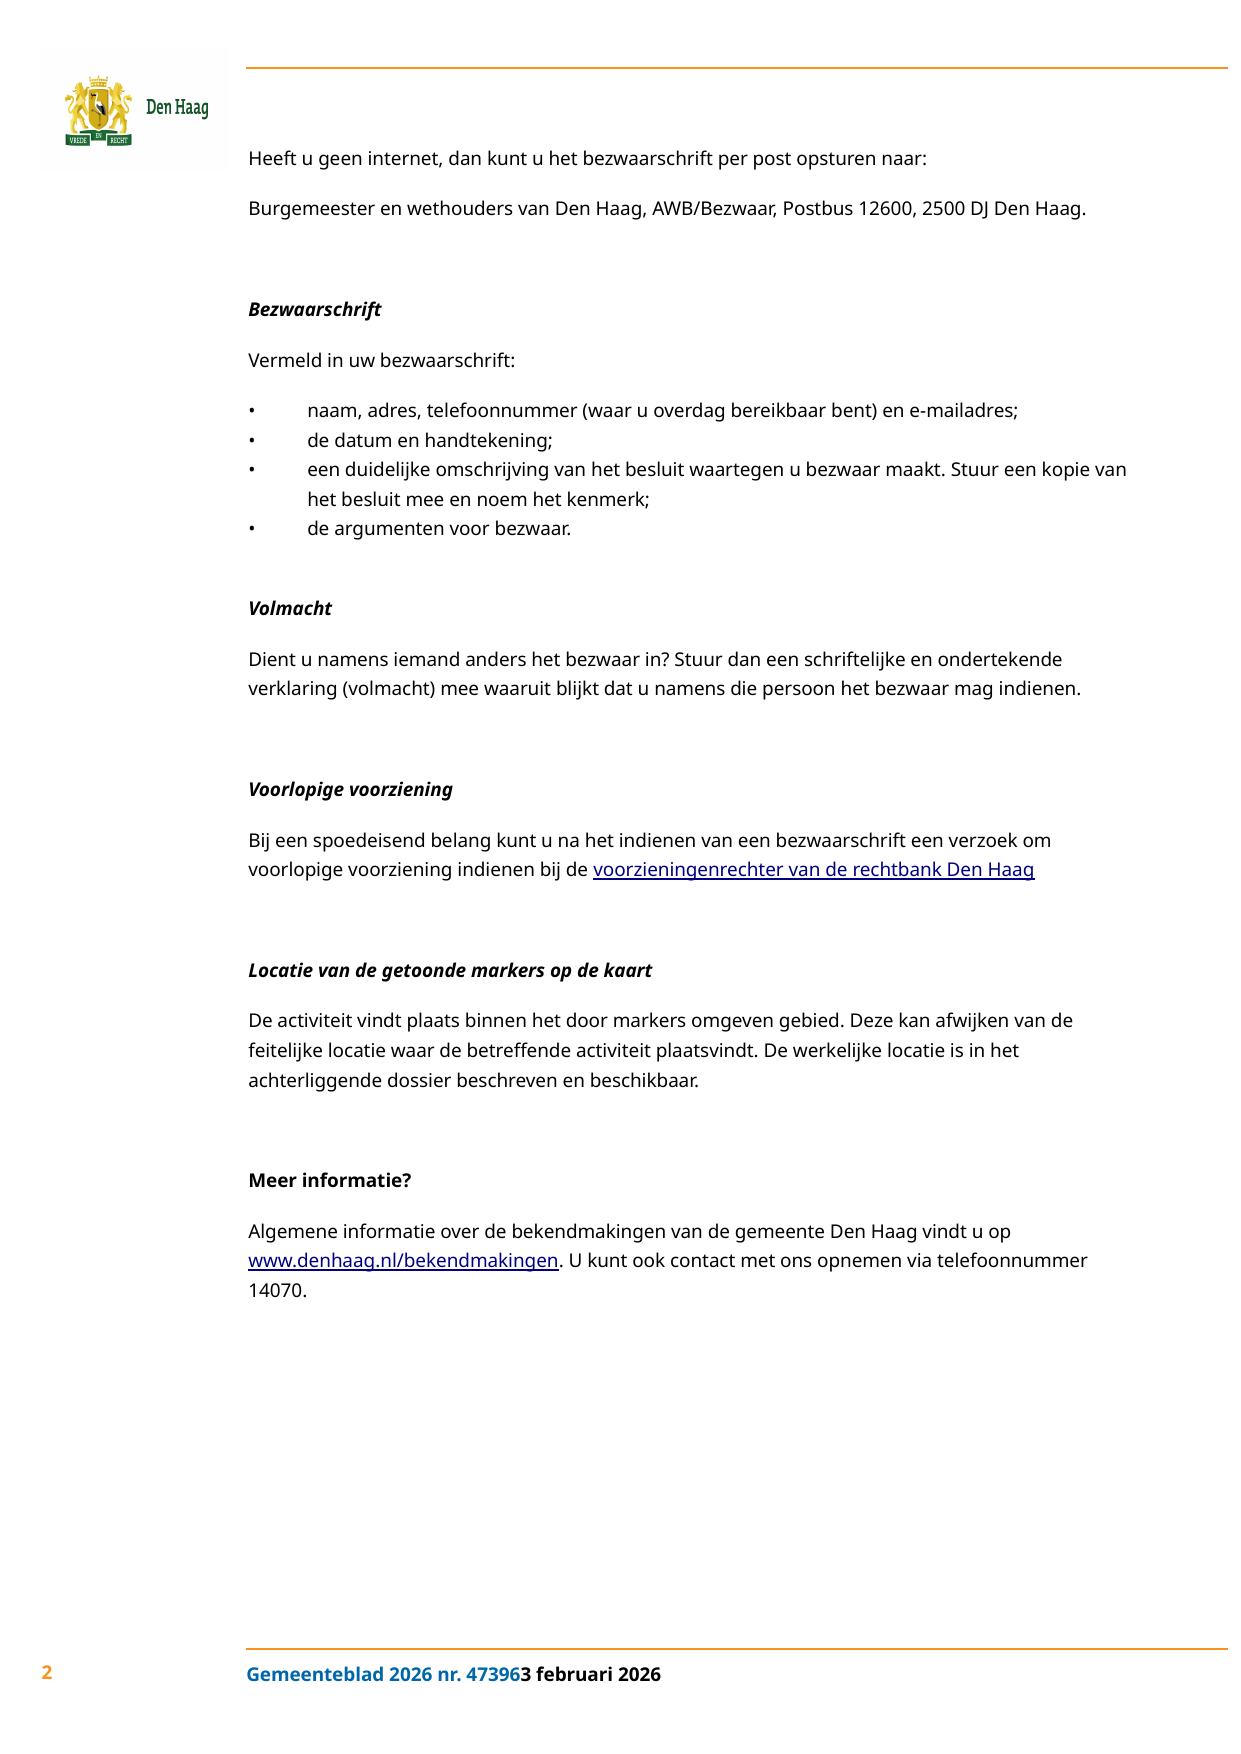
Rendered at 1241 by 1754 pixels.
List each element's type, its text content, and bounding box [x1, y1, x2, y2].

list naam, adres, telefoonnummer (waar u overdag bereikbaar bent) en e-mailadres; [248, 397, 1152, 423]
text Bezwaarschrift [248, 296, 1152, 322]
text Voorlopige voorziening [248, 776, 1152, 802]
text Meer informatie? [248, 1168, 1152, 1193]
text Vermeld in uw bezwaarschrift: [248, 347, 1152, 373]
list de datum en handtekening; [248, 427, 1152, 453]
text Dient u namens iemand anders het bezwaar in? Stuur dan een schriftelijke en ondertekende verklaring (volmacht) mee waaruit blijkt dat u namens die persoon het bezwaar mag indienen. [248, 646, 1152, 701]
text Bij een spoedeisend belang kunt u na het indienen van een bezwaarschrift een verzoek om voorlopige voorziening indienen bij de voorzieningenrechter van de rechtbank Den Haag [248, 827, 1152, 882]
picture [41, 47, 231, 172]
text Burgemeester en wethouders van Den Haag, AWB/Bezwaar, Postbus 12600, 2500 DJ Den Haag. [248, 196, 1152, 221]
text De activiteit vindt plaats binnen het door markers omgeven gebied. Deze kan afwijken van de feitelijke locatie waar de betreffende activiteit plaatsvindt. De werkelijke locatie is in het achterliggende dossier beschreven en beschikbaar. [248, 1008, 1152, 1093]
text Volmacht [248, 596, 1152, 621]
text Algemene informatie over de bekendmakingen van de gemeente Den Haag vindt u op www.denhaag.nl/bekendmakingen. U kunt ook contact met ons opnemen via telefoonnummer 14070. [248, 1218, 1152, 1303]
list een duidelijke omschrijving van het besluit waartegen u bezwaar maakt. Stuur een kopie van het besluit mee en noem het kenmerk; [248, 456, 1152, 512]
text Heeft u geen internet, dan kunt u het bezwaarschrift per post opsturen naar: [248, 145, 1152, 171]
text Locatie van de getoonde markers op de kaart [248, 957, 1152, 983]
list de argumenten voor bezwaar. [248, 516, 1152, 541]
